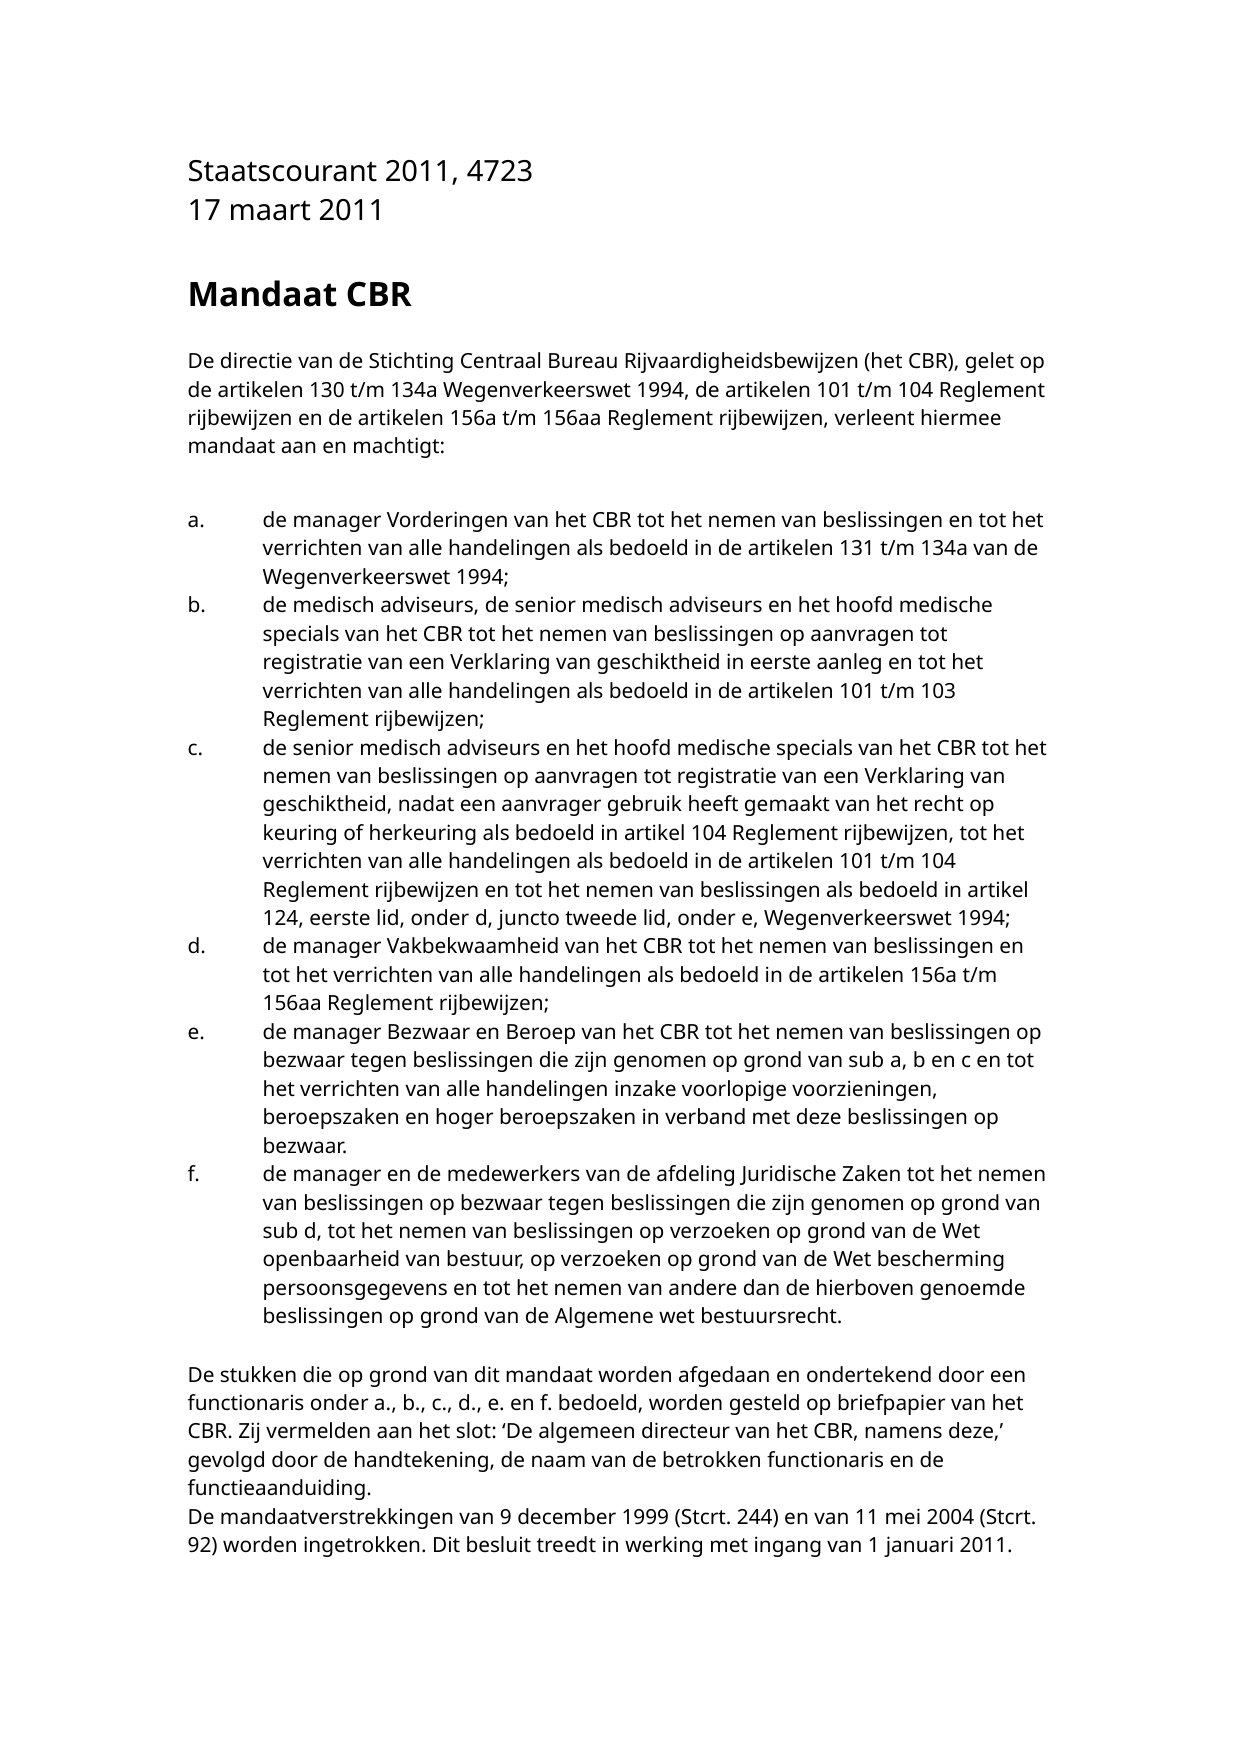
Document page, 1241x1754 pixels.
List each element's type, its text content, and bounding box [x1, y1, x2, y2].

list de manager Vakbekwaamheid van het CBR tot het nemen van beslissingen en tot het verrichten van alle handelingen als bedoeld in de artikelen 156a t/m 156aa Reglement rijbewijzen; [187, 932, 1053, 1017]
text 17 maart 2011 [187, 190, 1053, 229]
text De directie van de Stichting Centraal Bureau Rijvaardigheidsbewijzen (het CBR), gelet op de artikelen 130 t/m 134a Wegenverkeerswet 1994, de artikelen 101 t/m 104 Reglement rijbewijzen en de artikelen 156a t/m 156aa Reglement rijbewijzen, verleent hiermee mandaat aan en machtigt: [187, 346, 1053, 460]
list de manager en de medewerkers van de afdeling Juridische Zaken tot het nemen van beslissingen op bezwaar tegen beslissingen die zijn genomen op grond van sub d, tot het nemen van beslissingen op verzoeken op grond van de Wet openbaarheid van bestuur, op verzoeken op grond van de Wet bescherming persoonsgegevens en tot het nemen van andere dan de hierboven genoemde beslissingen op grond van de Algemene wet bestuursrecht. [187, 1159, 1053, 1330]
list de manager Vorderingen van het CBR tot het nemen van beslissingen en tot het verrichten van alle handelingen als bedoeld in de artikelen 131 t/m 134a van de Wegenverkeerswet 1994; [187, 505, 1053, 590]
text De stukken die op grond van dit mandaat worden afgedaan en ondertekend door een functionaris onder a., b., c., d., e. en f. bedoeld, worden gesteld op briefpapier van het CBR. Zij vermelden aan het slot: ‘De algemeen directeur van het CBR, namens deze,’ gevolgd door de handtekening, de naam van de betrokken functionaris en de functieaanduiding. [187, 1360, 1053, 1502]
list de manager Bezwaar en Beroep van het CBR tot het nemen van beslissingen op bezwaar tegen beslissingen die zijn genomen op grond van sub a, b en c en tot het verrichten van alle handelingen inzake voorlopige voorzieningen, beroepszaken en hoger beroepszaken in verband met deze beslissingen op bezwaar. [187, 1017, 1053, 1159]
list de medisch adviseurs, de senior medisch adviseurs en het hoofd medische specials van het CBR tot het nemen van beslissingen op aanvragen tot registratie van een Verklaring van geschiktheid in eerste aanleg en tot het verrichten van alle handelingen als bedoeld in de artikelen 101 t/m 103 Reglement rijbewijzen; [187, 590, 1053, 733]
text Staatscourant 2011, 4723 [187, 150, 1053, 190]
list de senior medisch adviseurs en het hoofd medische specials van het CBR tot het nemen van beslissingen op aanvragen tot registratie van een Verklaring van geschiktheid, nadat een aanvrager gebruik heeft gemaakt van het recht op keuring of herkeuring als bedoeld in artikel 104 Reglement rijbewijzen, tot het verrichten van alle handelingen als bedoeld in de artikelen 101 t/m 104 Reglement rijbewijzen en tot het nemen van beslissingen als bedoeld in artikel 124, eerste lid, onder d, juncto tweede lid, onder e, Wegenverkeerswet 1994; [187, 733, 1053, 932]
subtitle Mandaat CBR [187, 271, 1053, 316]
text De mandaatverstrekkingen van 9 december 1999 (Stcrt. 244) en van 11 mei 2004 (Stcrt. 92) worden ingetrokken. Dit besluit treedt in werking met ingang van 1 januari 2011. [187, 1502, 1053, 1559]
